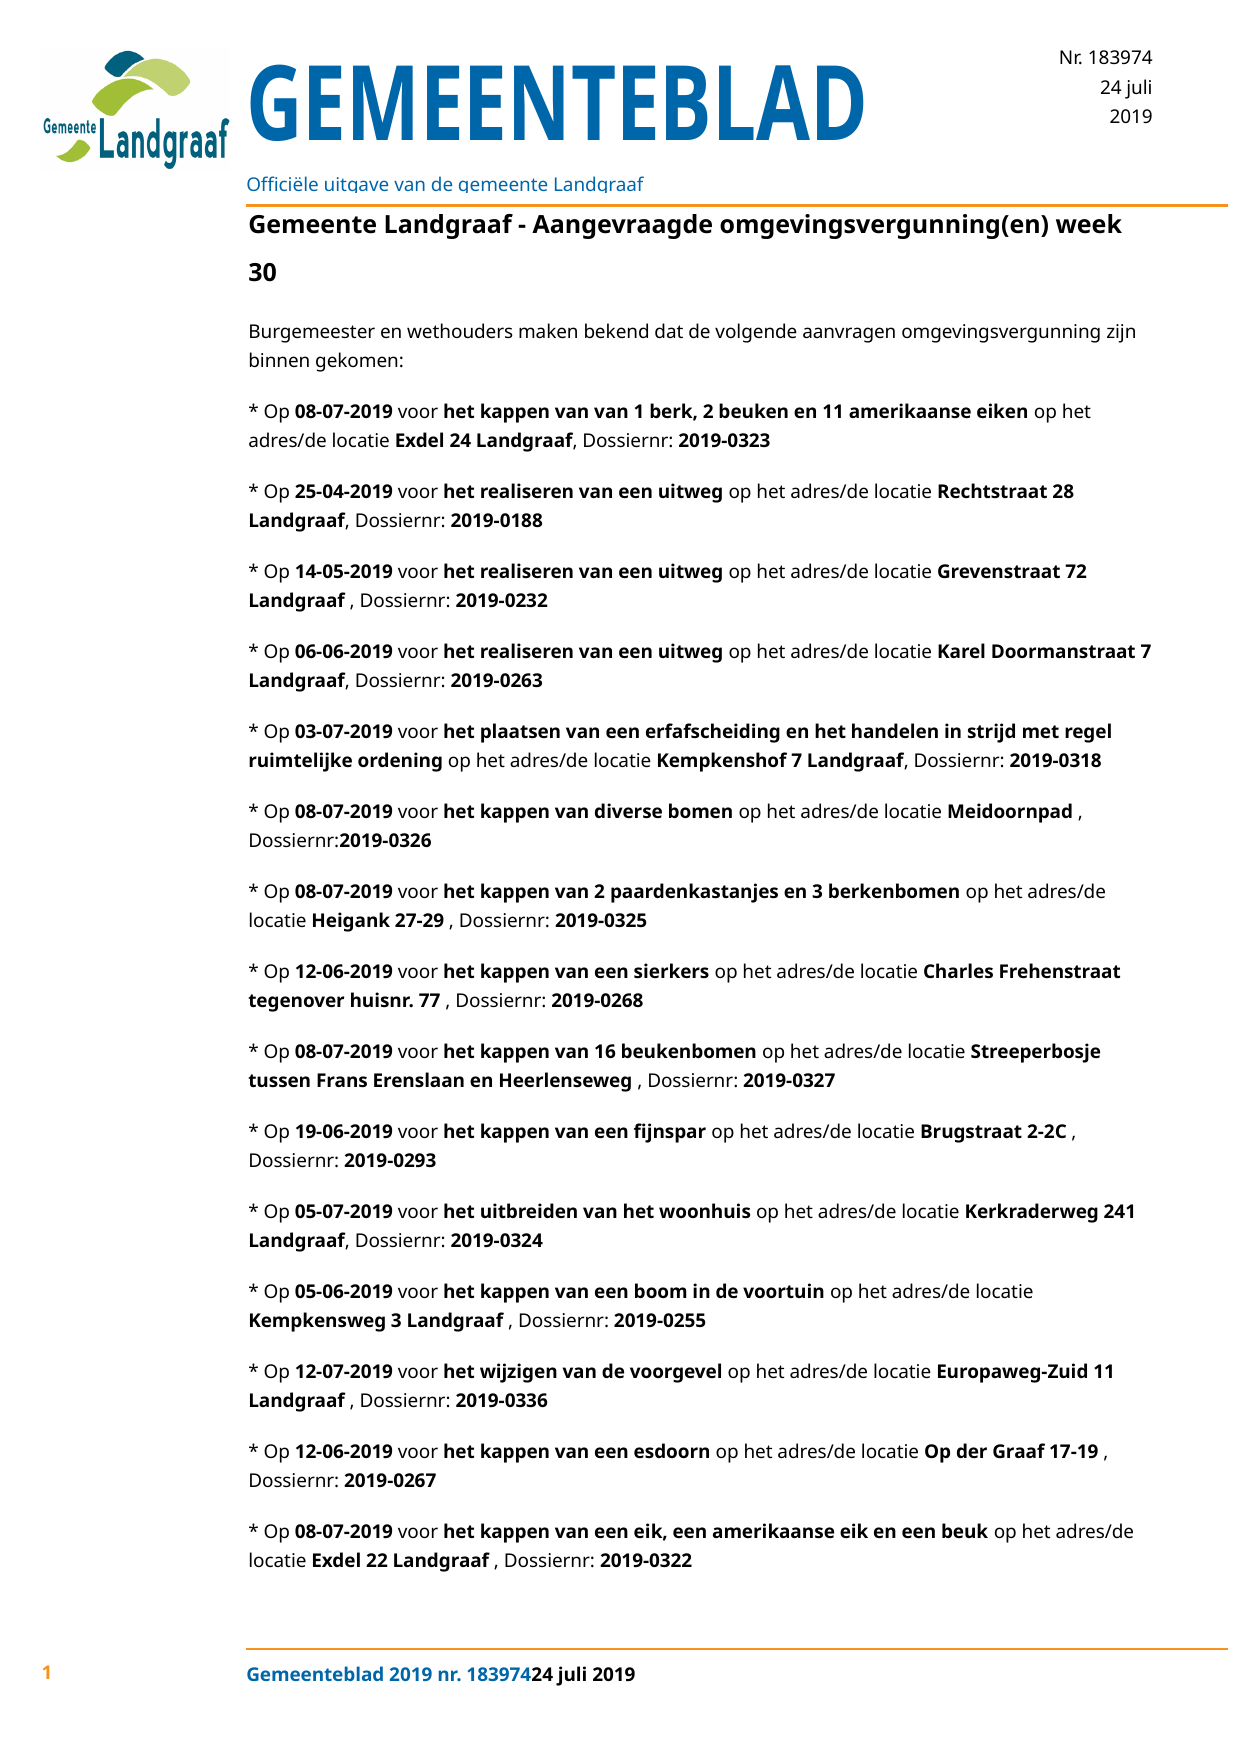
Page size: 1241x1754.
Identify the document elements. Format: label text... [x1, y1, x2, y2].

picture [41, 47, 231, 172]
text * Op 03-07-2019 voor het plaatsen van een erfafscheiding en het handelen in strijd met regel ruimtelijke ordening op het adres/de locatie Kempkenshof 7 Landgraaf, Dossiernr: 2019-0318 [248, 718, 1152, 773]
text * Op 05-07-2019 voor het uitbreiden van het woonhuis op het adres/de locatie Kerkraderweg 241 Landgraaf, Dossiernr: 2019-0324 [248, 1198, 1152, 1253]
text Burgemeester en wethouders maken bekend dat de volgende aanvragen omgevingsvergunning zijn binnen gekomen: [248, 318, 1152, 373]
text * Op 25-04-2019 voor het realiseren van een uitweg op het adres/de locatie Rechtstraat 28 Landgraaf, Dossiernr: 2019-0188 [248, 478, 1152, 533]
text * Op 12-07-2019 voor het wijzigen van de voorgevel op het adres/de locatie Europaweg-Zuid 11 Landgraaf , Dossiernr: 2019-0336 [248, 1358, 1152, 1413]
text * Op 08-07-2019 voor het kappen van diverse bomen op het adres/de locatie Meidoornpad , Dossiernr:2019-0326 [248, 798, 1152, 853]
text Gemeente Landgraaf - Aangevraagde omgevingsvergunning(en) week 30 [248, 207, 1152, 288]
text * Op 08-07-2019 voor het kappen van 2 paardenkastanjes en 3 berkenbomen op het adres/de locatie Heigank 27-29 , Dossiernr: 2019-0325 [248, 878, 1152, 933]
text * Op 12-06-2019 voor het kappen van een esdoorn op het adres/de locatie Op der Graaf 17-19 , Dossiernr: 2019-0267 [248, 1438, 1152, 1493]
text * Op 05-06-2019 voor het kappen van een boom in de voortuin op het adres/de locatie Kempkensweg 3 Landgraaf , Dossiernr: 2019-0255 [248, 1278, 1152, 1333]
text * Op 19-06-2019 voor het kappen van een fijnspar op het adres/de locatie Brugstraat 2-2C , Dossiernr: 2019-0293 [248, 1118, 1152, 1173]
text * Op 12-06-2019 voor het kappen van een sierkers op het adres/de locatie Charles Frehenstraat tegenover huisnr. 77 , Dossiernr: 2019-0268 [248, 958, 1152, 1013]
text * Op 14-05-2019 voor het realiseren van een uitweg op het adres/de locatie Grevenstraat 72 Landgraaf , Dossiernr: 2019-0232 [248, 558, 1152, 613]
text * Op 06-06-2019 voor het realiseren van een uitweg op het adres/de locatie Karel Doormanstraat 7 Landgraaf, Dossiernr: 2019-0263 [248, 638, 1152, 693]
text * Op 08-07-2019 voor het kappen van een eik, een amerikaanse eik en een beuk op het adres/de locatie Exdel 22 Landgraaf , Dossiernr: 2019-0322 [248, 1518, 1152, 1573]
text * Op 08-07-2019 voor het kappen van 16 beukenbomen op het adres/de locatie Streeperbosje tussen Frans Erenslaan en Heerlenseweg , Dossiernr: 2019-0327 [248, 1038, 1152, 1093]
text * Op 08-07-2019 voor het kappen van van 1 berk, 2 beuken en 11 amerikaanse eiken op het adres/de locatie Exdel 24 Landgraaf, Dossiernr: 2019-0323 [248, 398, 1152, 453]
